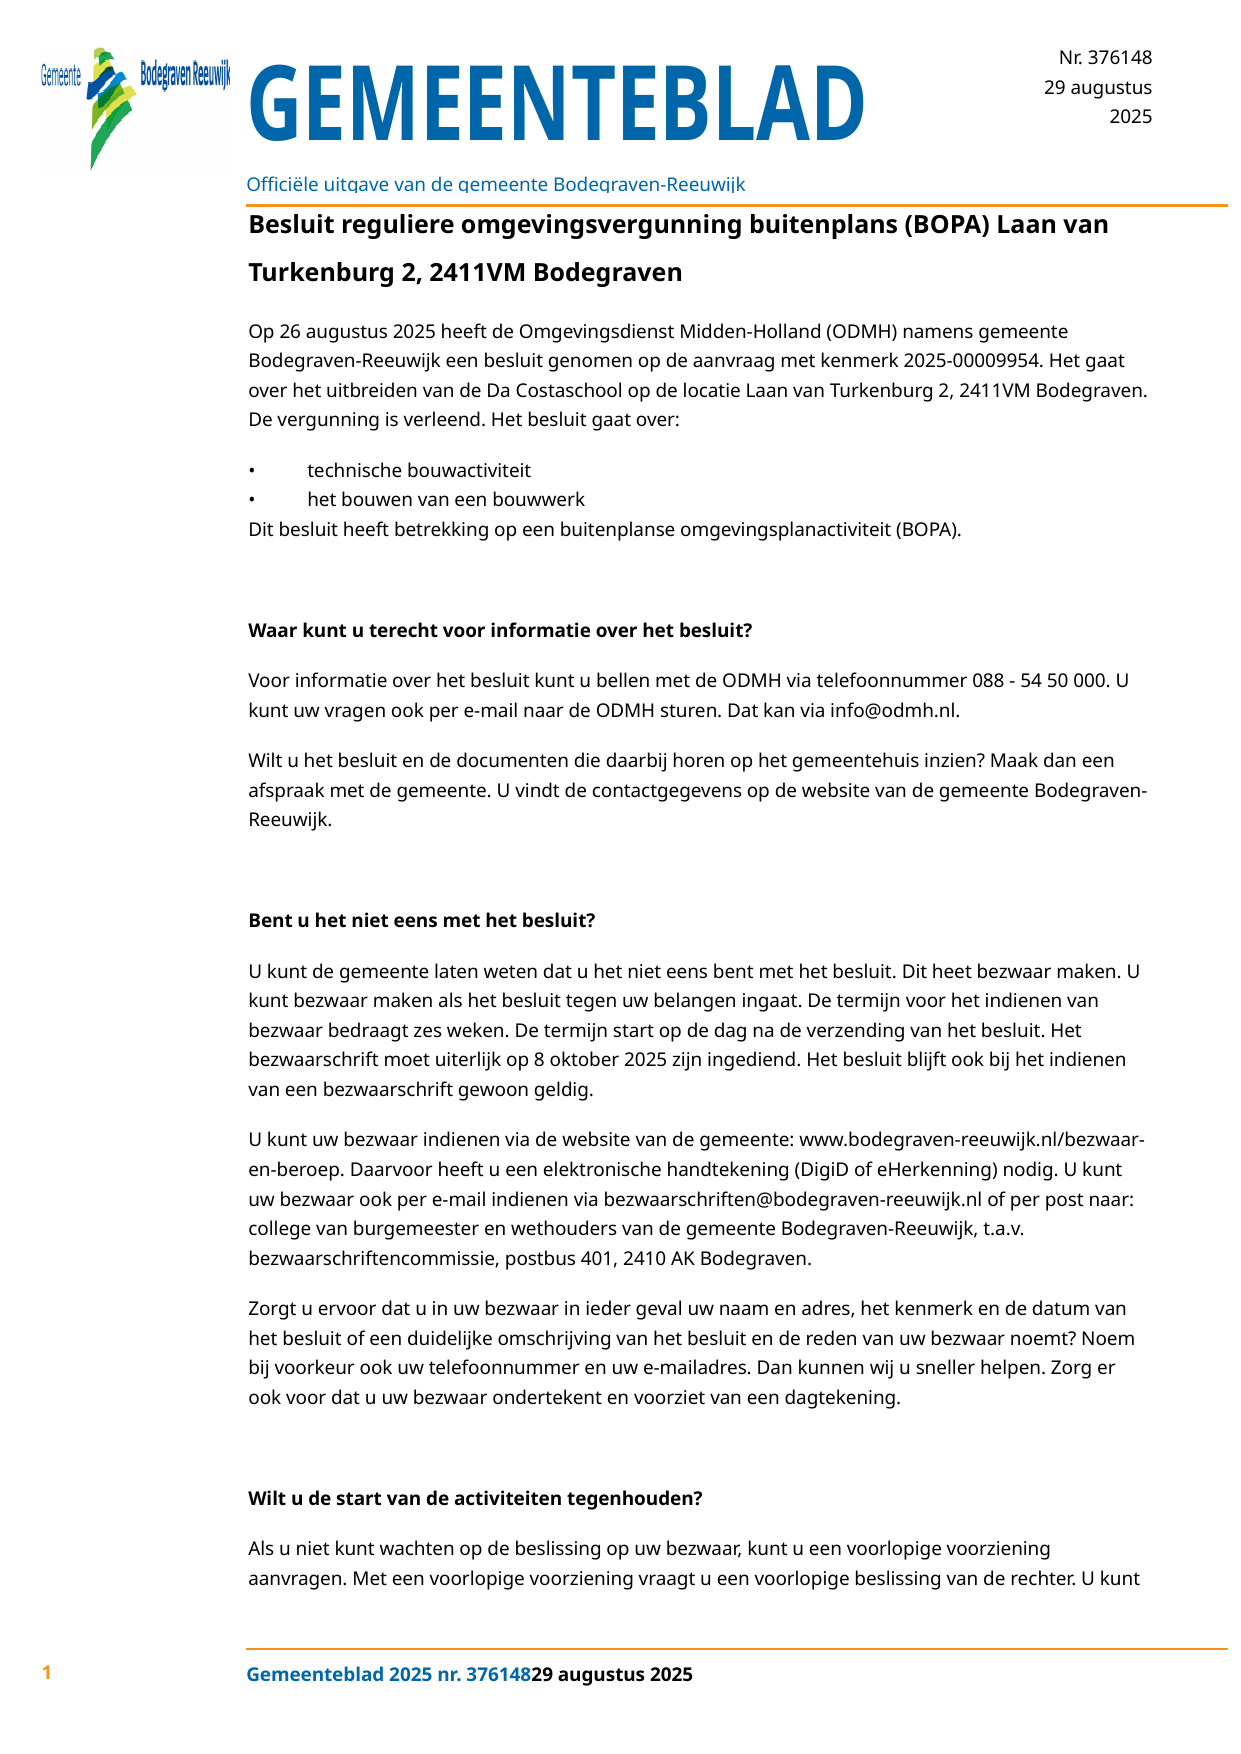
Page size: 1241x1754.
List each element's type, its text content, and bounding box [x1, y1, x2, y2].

text Als u niet kunt wachten op de beslissing op uw bezwaar, kunt u een voorlopige voorziening aanvragen. Met een voorlopige voorziening vraagt u een voorlopige beslissing van de rechter. U kunt [248, 1535, 1152, 1591]
list het bouwen van een bouwwerk [248, 487, 1152, 512]
text Zorgt u ervoor dat u in uw bezwaar in ieder geval uw naam en adres, het kenmerk en de datum van het besluit of een duidelijke omschrijving van het besluit en de reden van uw bezwaar noemt? Noem bij voorkeur ook uw telefoonnummer en uw e-mailadres. Dan kunnen wij u sneller helpen. Zorg er ook voor dat u uw bezwaar ondertekent en voorziet van een dagtekening. [248, 1295, 1152, 1410]
text Op 26 augustus 2025 heeft de Omgevingsdienst Midden-Holland (ODMH) namens gemeente Bodegraven-Reeuwijk een besluit genomen op de aanvraag met kenmerk 2025-00009954. Het gaat over het uitbreiden van de Da Costaschool op de locatie Laan van Turkenburg 2, 2411VM Bodegraven. De vergunning is verleend. Het besluit gaat over: [248, 318, 1152, 432]
list technische bouwactiviteit [248, 457, 1152, 483]
text U kunt de gemeente laten weten dat u het niet eens bent met het besluit. Dit heet bezwaar maken. U kunt bezwaar maken als het besluit tegen uw belangen ingaat. De termijn voor het indienen van bezwaar bedraagt zes weken. De termijn start op de dag na de verzending van het besluit. Het bezwaarschrift moet uiterlijk op 8 oktober 2025 zijn ingediend. Het besluit blijft ook bij het indienen van een bezwaarschrift gewoon geldig. [248, 958, 1152, 1102]
text Wilt u het besluit en de documenten die daarbij horen op het gemeentehuis inzien? Maak dan een afspraak met de gemeente. U vindt de contactgegevens op de website van de gemeente Bodegraven-Reeuwijk. [248, 747, 1152, 832]
text Waar kunt u terecht voor informatie over het besluit? [248, 617, 1152, 643]
picture [41, 47, 231, 172]
text Wilt u de start van de activiteiten tegenhouden? [248, 1485, 1152, 1511]
text Voor informatie over het besluit kunt u bellen met de ODMH via telefoonnummer 088 - 54 50 000. U kunt uw vragen ook per e-mail naar de ODMH sturen. Dat kan via info@odmh.nl. [248, 667, 1152, 723]
text Bent u het niet eens met het besluit? [248, 907, 1152, 933]
text Besluit reguliere omgevingsvergunning buitenplans (BOPA) Laan van Turkenburg 2, 2411VM Bodegraven [248, 207, 1152, 288]
text Dit besluit heeft betrekking op een buitenplanse omgevingsplanactiviteit (BOPA). [248, 516, 1152, 542]
text U kunt uw bezwaar indienen via de website van de gemeente: www.bodegraven-reeuwijk.nl/bezwaar-en-beroep. Daarvoor heeft u een elektronische handtekening (DigiD of eHerkenning) nodig. U kunt uw bezwaar ook per e-mail indienen via bezwaarschriften@bodegraven-reeuwijk.nl of per post naar: college van burgemeester en wethouders van de gemeente Bodegraven-Reeuwijk, t.a.v. bezwaarschriftencommissie, postbus 401, 2410 AK Bodegraven. [248, 1127, 1152, 1271]
